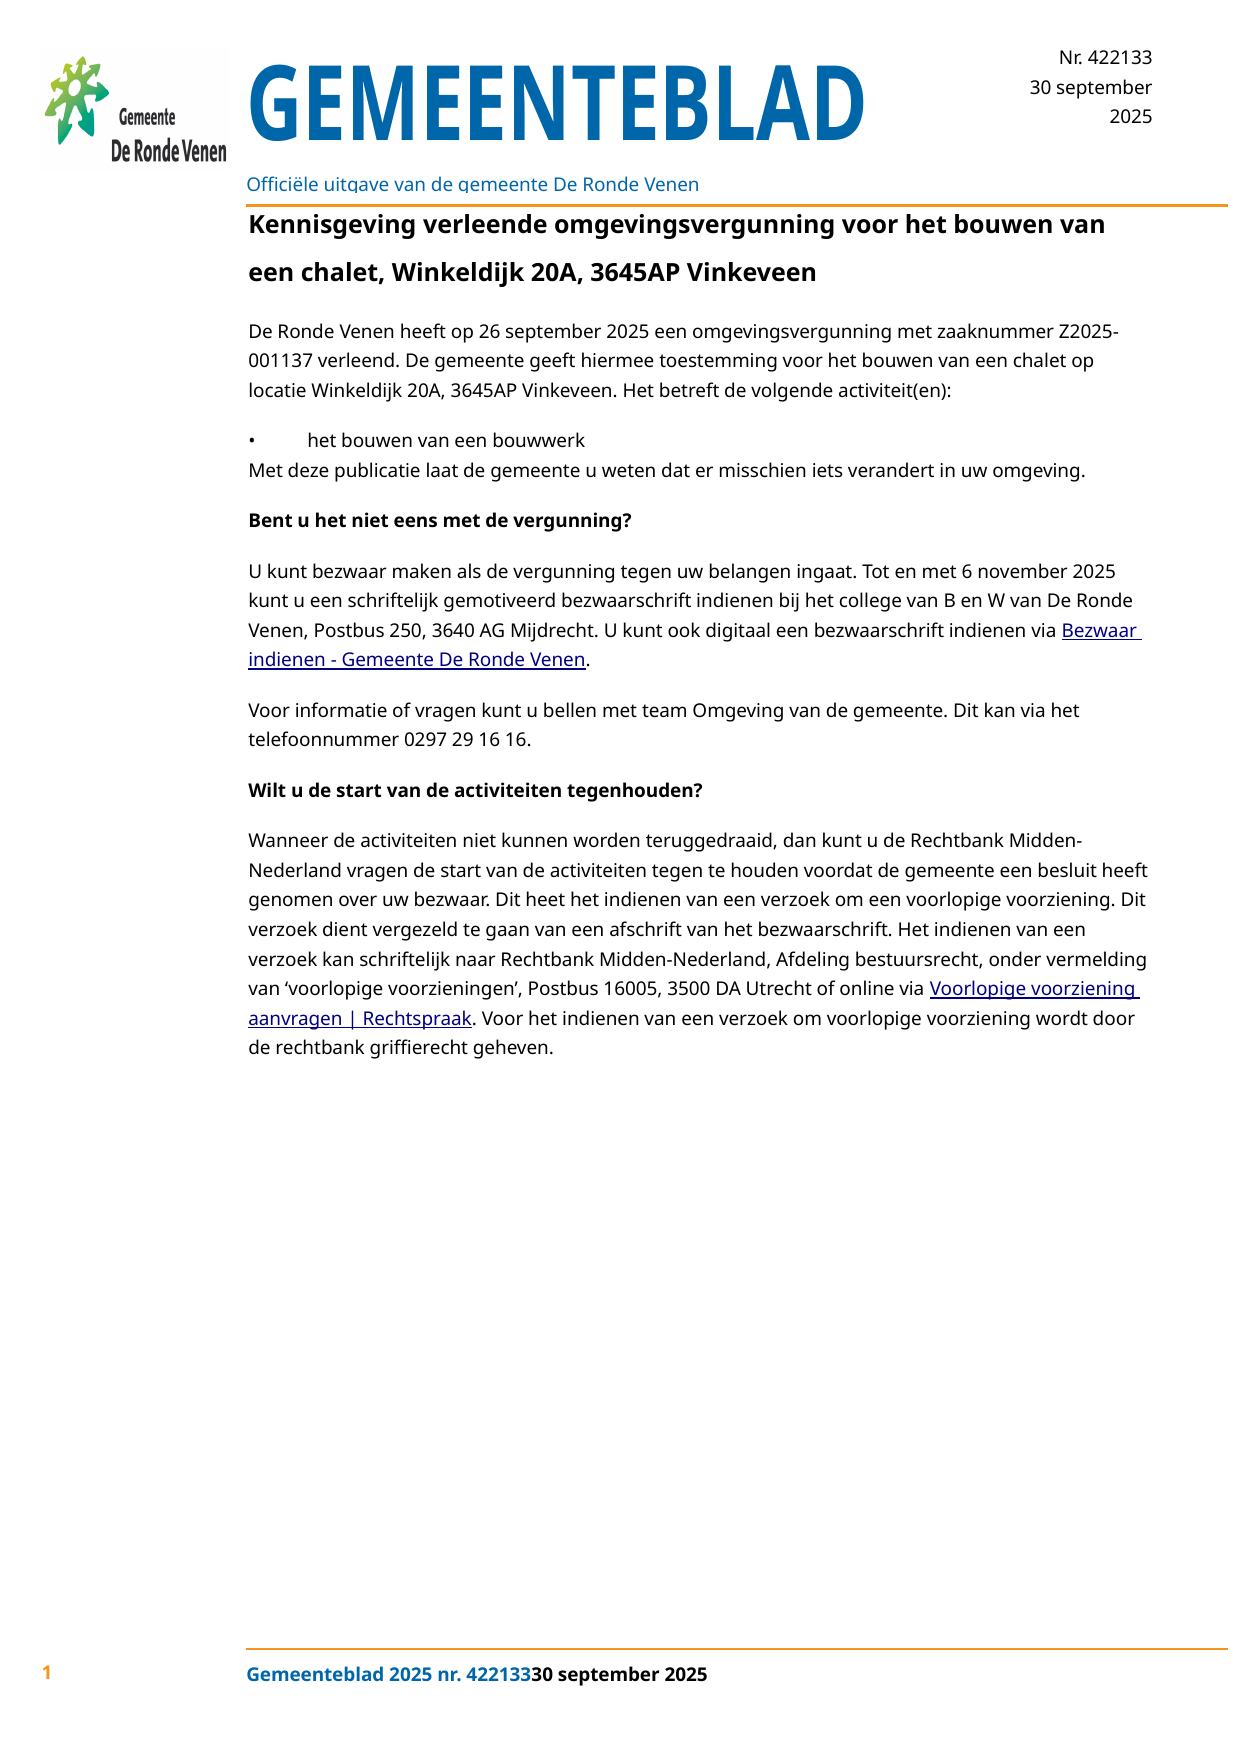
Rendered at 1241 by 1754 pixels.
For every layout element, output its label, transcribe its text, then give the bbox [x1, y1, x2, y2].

text Bent u het niet eens met de vergunning? [248, 507, 1152, 533]
text Kennisgeving verleende omgevingsvergunning voor het bouwen van een chalet, Winkeldijk 20A, 3645AP Vinkeveen [248, 207, 1152, 288]
list het bouwen van een bouwwerk [248, 427, 1152, 453]
text Wanneer de activiteiten niet kunnen worden teruggedraaid, dan kunt u de Rechtbank Midden-Nederland vragen de start van de activiteiten tegen te houden voordat de gemeente een besluit heeft genomen over uw bezwaar. Dit heet het indienen van een verzoek om een voorlopige voorziening. Dit verzoek dient vergezeld te gaan van een afschrift van het bezwaarschrift. Het indienen van een verzoek kan schriftelijk naar Rechtbank Midden-Nederland, Afdeling bestuursrecht, onder vermelding van ‘voorlopige voorzieningen’, Postbus 16005, 3500 DA Utrecht of online via Voorlopige voorziening aanvragen | Rechtspraak. Voor het indienen van een verzoek om voorlopige voorziening wordt door de rechtbank griffierecht geheven. [248, 827, 1152, 1060]
picture [41, 47, 231, 172]
text U kunt bezwaar maken als de vergunning tegen uw belangen ingaat. Tot en met 6 november 2025 kunt u een schriftelijk gemotiveerd bezwaarschrift indienen bij het college van B en W van De Ronde Venen, Postbus 250, 3640 AG Mijdrecht. U kunt ook digitaal een bezwaarschrift indienen via Bezwaar indienen - Gemeente De Ronde Venen. [248, 558, 1152, 672]
text Met deze publicatie laat de gemeente u weten dat er misschien iets verandert in uw omgeving. [248, 457, 1152, 483]
text Wilt u de start van de activiteiten tegenhouden? [248, 777, 1152, 803]
text De Ronde Venen heeft op 26 september 2025 een omgevingsvergunning met zaaknummer Z2025-001137 verleend. De gemeente geeft hiermee toestemming voor het bouwen van een chalet op locatie Winkeldijk 20A, 3645AP Vinkeveen. Het betreft de volgende activiteit(en): [248, 318, 1152, 403]
text Voor informatie of vragen kunt u bellen met team Omgeving van de gemeente. Dit kan via het telefoonnummer 0297 29 16 16. [248, 697, 1152, 752]
